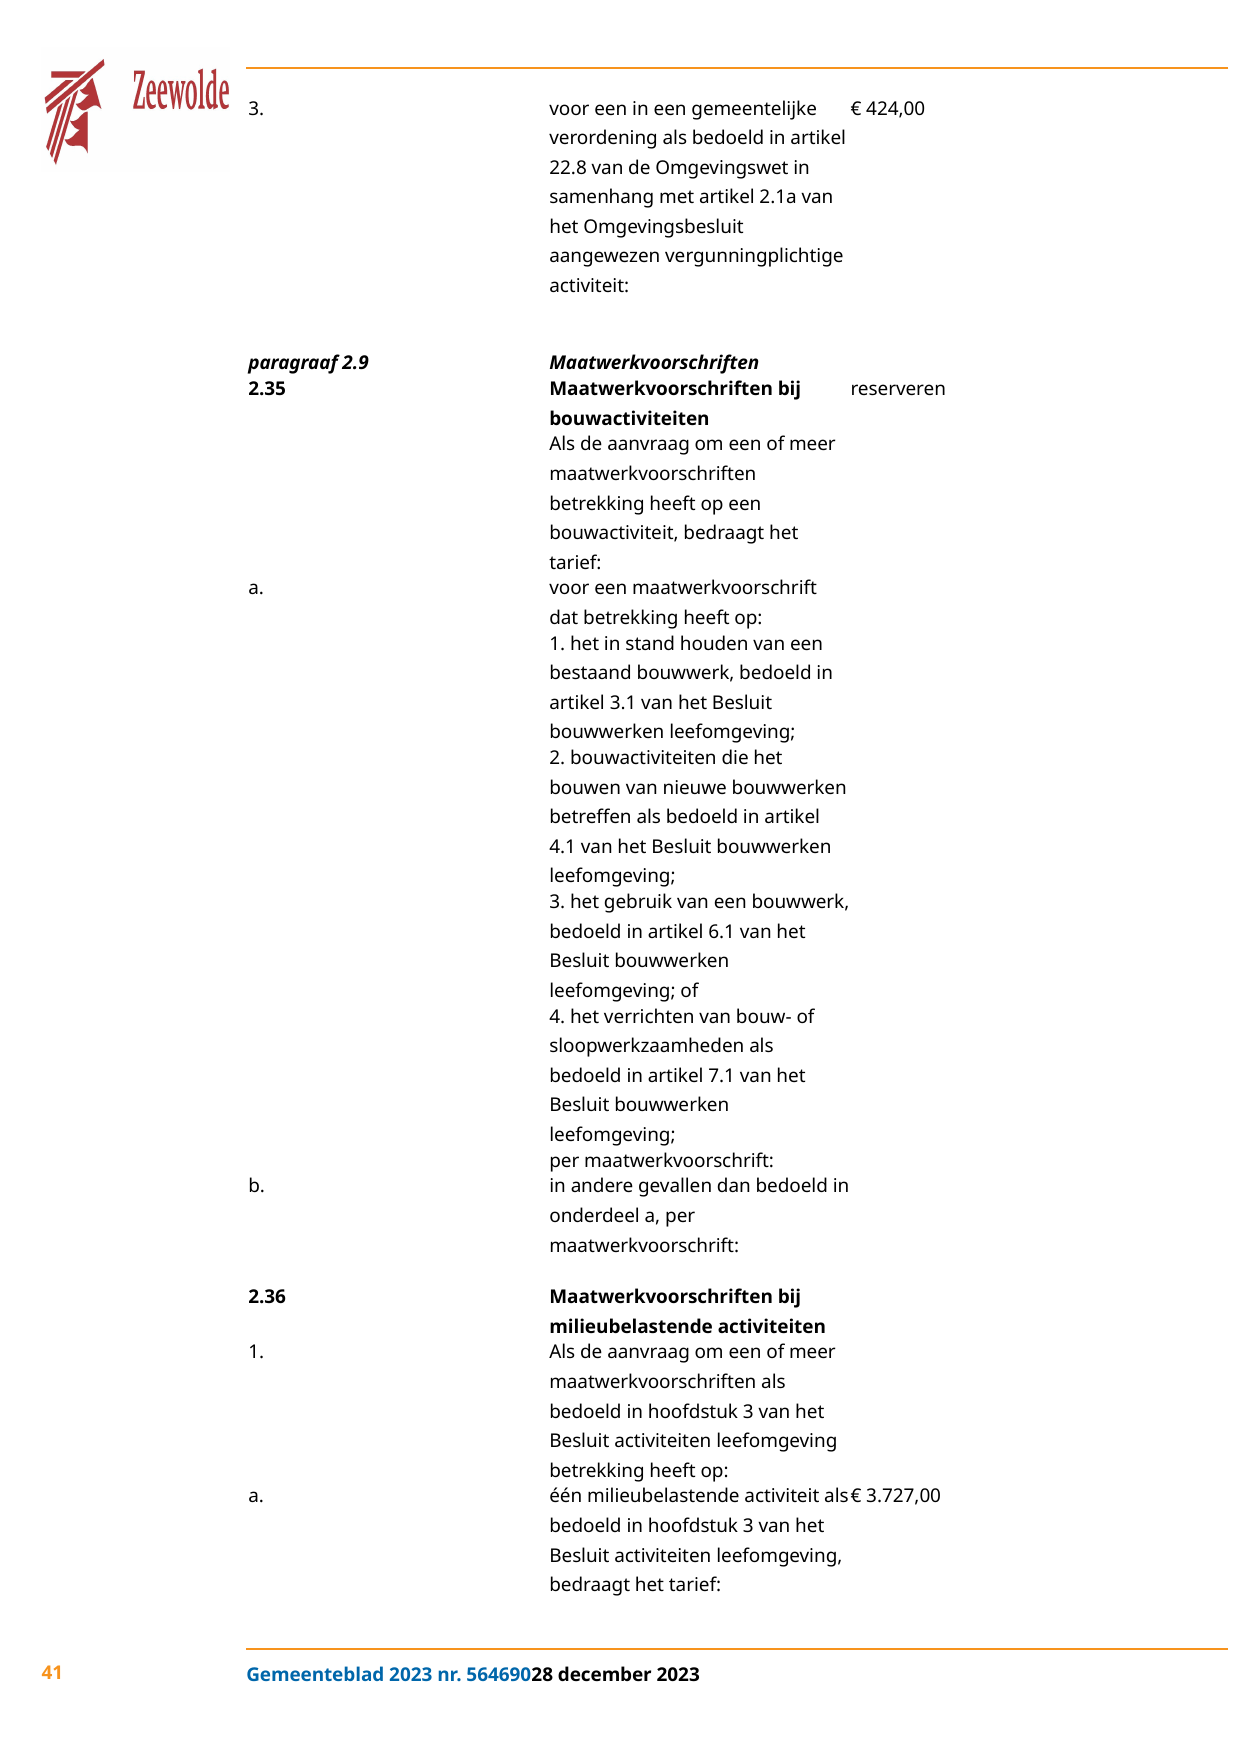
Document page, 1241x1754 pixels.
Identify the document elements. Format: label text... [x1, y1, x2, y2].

table_cell per maatwerkvoorschrift: [549, 1147, 850, 1173]
table_cell [248, 324, 549, 349]
table_cell [549, 1258, 850, 1283]
table_cell Maatwerkvoorschriften [549, 350, 850, 375]
table_cell 2.36 [248, 1283, 549, 1339]
table_cell 1. [248, 1339, 549, 1483]
table_cell [850, 1173, 1152, 1258]
table_cell [850, 1003, 1152, 1147]
table_cell voor een in een gemeentelijke verordening als bedoeld in artikel 22.8 van de Omgevingswet in samenhang met artikel 2.1a van het Omgevingsbesluit aangewezen vergunningplichtige activiteit: [549, 95, 850, 298]
table_cell 2.35 [248, 375, 549, 431]
table_cell [850, 889, 1152, 1003]
table_cell paragraaf 2.9 [248, 350, 549, 375]
table_cell [850, 324, 1152, 349]
table_cell [248, 889, 549, 1003]
table_cell Als de aanvraag om een of meer maatwerkvoorschriften als bedoeld in hoofdstuk 3 van het Besluit activiteiten leefomgeving betrekking heeft op: [549, 1339, 850, 1483]
table_cell Maatwerkvoorschriften bij bouwactiviteiten [549, 375, 850, 431]
table_cell [248, 1003, 549, 1147]
table_cell [850, 744, 1152, 888]
table_cell [248, 1258, 549, 1283]
table_cell [850, 1258, 1152, 1283]
table_cell a. [248, 575, 549, 630]
table_cell € 3.727,00 [850, 1483, 1152, 1597]
table_cell € 424,00 [850, 95, 1152, 298]
table_cell 2. bouwactiviteiten die het bouwen van nieuwe bouwwerken betreffen als bedoeld in artikel 4.1 van het Besluit bouwwerken leefomgeving; [549, 744, 850, 888]
table_cell b. [248, 1173, 549, 1258]
table_cell 3. [248, 95, 549, 298]
table_cell [549, 298, 850, 324]
table_cell reserveren [850, 375, 1152, 431]
table_cell voor een maatwerkvoorschrift dat betrekking heeft op: [549, 575, 850, 630]
table_cell [850, 1147, 1152, 1173]
table_cell 4. het verrichten van bouw- of sloopwerkzaamheden als bedoeld in artikel 7.1 van het Besluit bouwwerken leefomgeving; [549, 1003, 850, 1147]
table_cell [248, 431, 549, 574]
table_cell a. [248, 1483, 549, 1597]
table_cell Als de aanvraag om een of meer maatwerkvoorschriften betrekking heeft op een bouwactiviteit, bedraagt het tarief: [549, 431, 850, 574]
table_cell [248, 744, 549, 888]
table_cell [850, 1283, 1152, 1339]
table_cell [248, 630, 549, 744]
picture [41, 47, 231, 172]
table_cell in andere gevallen dan bedoeld in onderdeel a, per maatwerkvoorschrift: [549, 1173, 850, 1258]
table_cell [248, 298, 549, 324]
table_cell [850, 1339, 1152, 1483]
table_cell 1. het in stand houden van een bestaand bouwwerk, bedoeld in artikel 3.1 van het Besluit bouwwerken leefomgeving; [549, 630, 850, 744]
table_cell [850, 431, 1152, 574]
table_cell [850, 350, 1152, 375]
table_cell [850, 298, 1152, 324]
table_cell 3. het gebruik van een bouwwerk, bedoeld in artikel 6.1 van het Besluit bouwwerken leefomgeving; of [549, 889, 850, 1003]
table_cell [850, 575, 1152, 630]
table_cell [248, 1147, 549, 1173]
table_cell [549, 324, 850, 349]
table_cell Maatwerkvoorschriften bij milieubelastende activiteiten [549, 1283, 850, 1339]
table_cell [850, 630, 1152, 744]
table_cell één milieubelastende activiteit als bedoeld in hoofdstuk 3 van het Besluit activiteiten leefomgeving, bedraagt het tarief: [549, 1483, 850, 1597]
